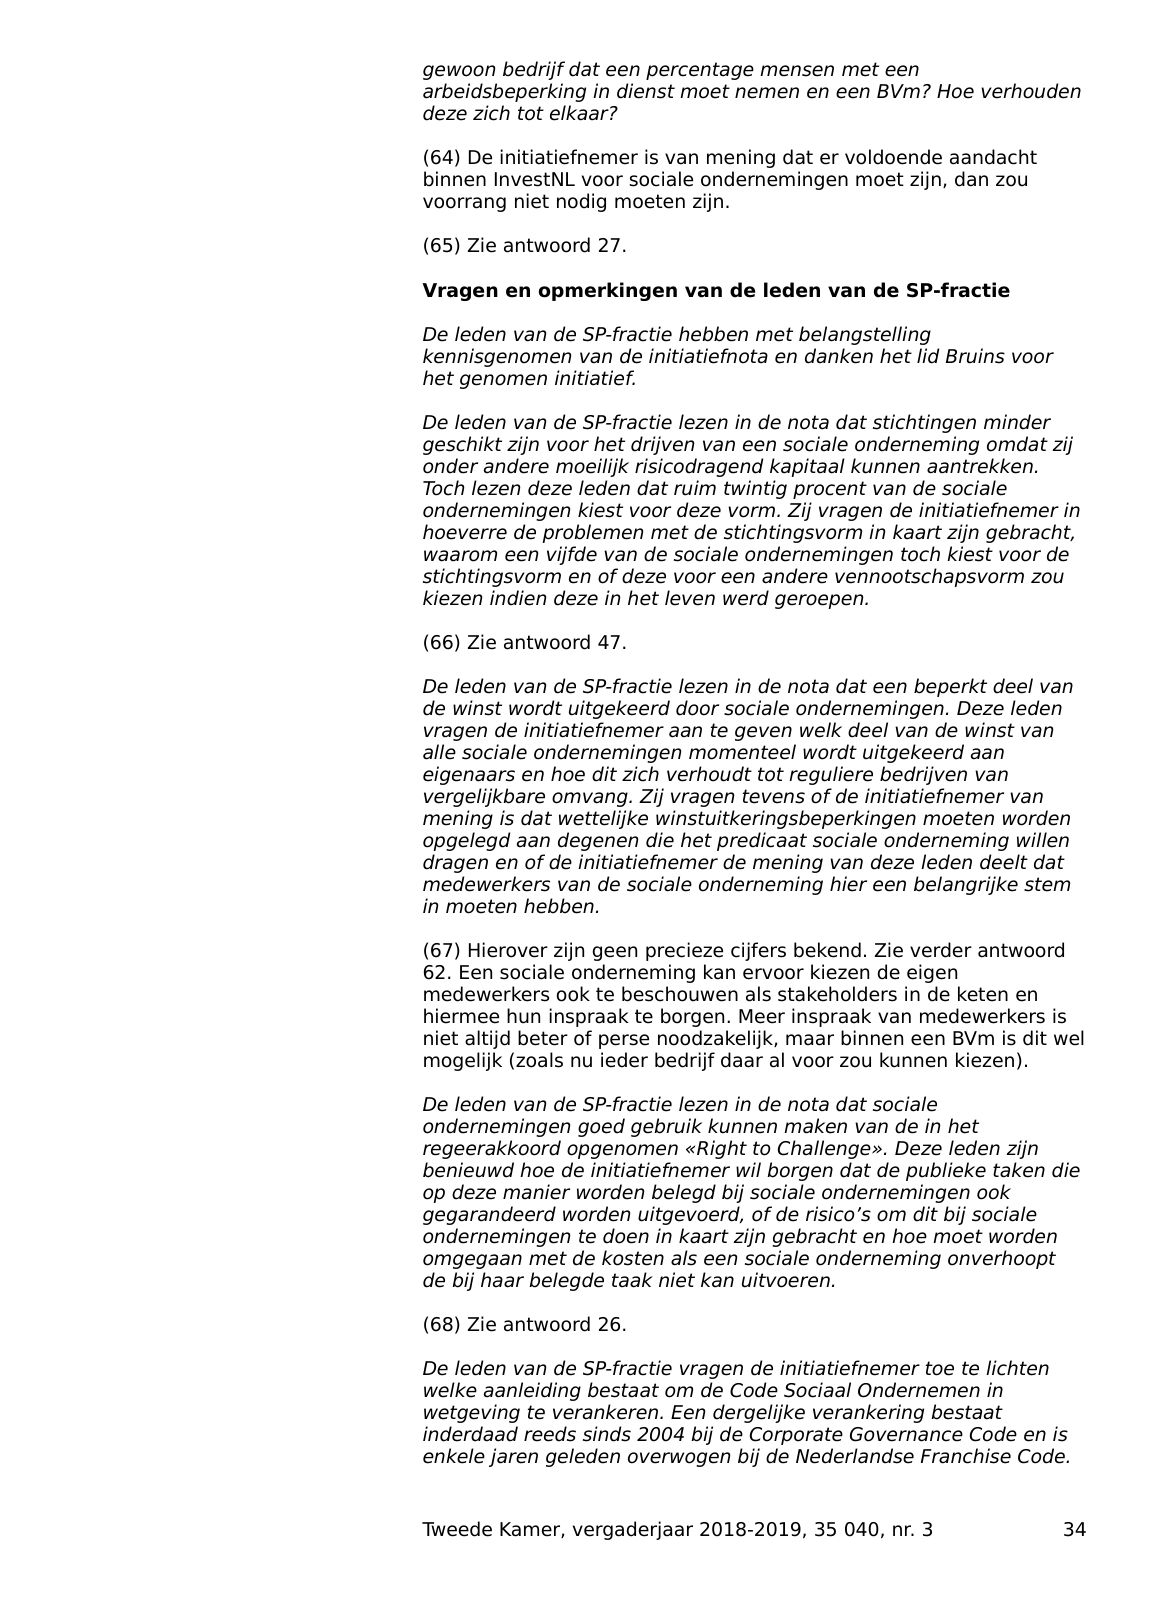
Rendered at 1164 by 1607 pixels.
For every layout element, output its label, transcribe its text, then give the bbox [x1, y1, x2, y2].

text (67) Hierover zijn geen precieze cijfers bekend. Zie verder antwoord 62. Een sociale onderneming kan ervoor kiezen de eigen medewerkers ook te beschouwen als stakeholders in de keten en hiermee hun inspraak te borgen. Meer inspraak van medewerkers is niet altijd beter of perse noodzakelijk, maar binnen een BVm is dit wel mogelijk (zoals nu ieder bedrijf daar al voor zou kunnen kiezen). [422, 940, 1087, 1072]
text gewoon bedrijf dat een percentage mensen met een arbeidsbeperking in dienst moet nemen en een BVm? Hoe verhouden deze zich tot elkaar? [422, 59, 1087, 125]
text De leden van de SP-fractie lezen in de nota dat sociale ondernemingen goed gebruik kunnen maken van de in het regeerakkoord opgenomen «Right to Challenge». Deze leden zijn benieuwd hoe de initiatiefnemer wil borgen dat de publieke taken die op deze manier worden belegd bij sociale ondernemingen ook gegarandeerd worden uitgevoerd, of de risico’s om dit bij sociale ondernemingen te doen in kaart zijn gebracht en hoe moet worden omgegaan met de kosten als een sociale onderneming onverhoopt de bij haar belegde taak niet kan uitvoeren. [422, 1094, 1087, 1292]
text De leden van de SP-fractie lezen in de nota dat stichtingen minder geschikt zijn voor het drijven van een sociale onderneming omdat zij onder andere moeilijk risicodragend kapitaal kunnen aantrekken. Toch lezen deze leden dat ruim twintig procent van de sociale ondernemingen kiest voor deze vorm. Zij vragen de initiatiefnemer in hoeverre de problemen met de stichtingsvorm in kaart zijn gebracht, waarom een vijfde van de sociale ondernemingen toch kiest voor de stichtingsvorm en of deze voor een andere vennootschapsvorm zou kiezen indien deze in het leven werd geroepen. [422, 412, 1087, 609]
subtitle Vragen en opmerkingen van de leden van de SP-fractie [422, 279, 1087, 301]
text (65) Zie antwoord 27. [422, 235, 1087, 257]
text (68) Zie antwoord 26. [422, 1314, 1087, 1336]
text (64) De initiatiefnemer is van mening dat er voldoende aandacht binnen InvestNL voor sociale ondernemingen moet zijn, dan zou voorrang niet nodig moeten zijn. [422, 147, 1087, 213]
text De leden van de SP-fractie lezen in de nota dat een beperkt deel van de winst wordt uitgekeerd door sociale ondernemingen. Deze leden vragen de initiatiefnemer aan te geven welk deel van de winst van alle sociale ondernemingen momenteel wordt uitgekeerd aan eigenaars en hoe dit zich verhoudt tot reguliere bedrijven van vergelijkbare omvang. Zij vragen tevens of de initiatiefnemer van mening is dat wettelijke winstuitkeringsbeperkingen moeten worden opgelegd aan degenen die het predicaat sociale onderneming willen dragen en of de initiatiefnemer de mening van deze leden deelt dat medewerkers van de sociale onderneming hier een belangrijke stem in moeten hebben. [422, 676, 1087, 918]
text De leden van de SP-fractie hebben met belangstelling kennisgenomen van de initiatiefnota en danken het lid Bruins voor het genomen initiatief. [422, 324, 1087, 389]
text De leden van de SP-fractie vragen de initiatiefnemer toe te lichten welke aanleiding bestaat om de Code Sociaal Ondernemen in wetgeving te verankeren. Een dergelijke verankering bestaat inderdaad reeds sinds 2004 bij de Corporate Governance Code en is enkele jaren geleden overwogen bij de Nederlandse Franchise Code. [422, 1358, 1087, 1468]
text (66) Zie antwoord 47. [422, 632, 1087, 654]
